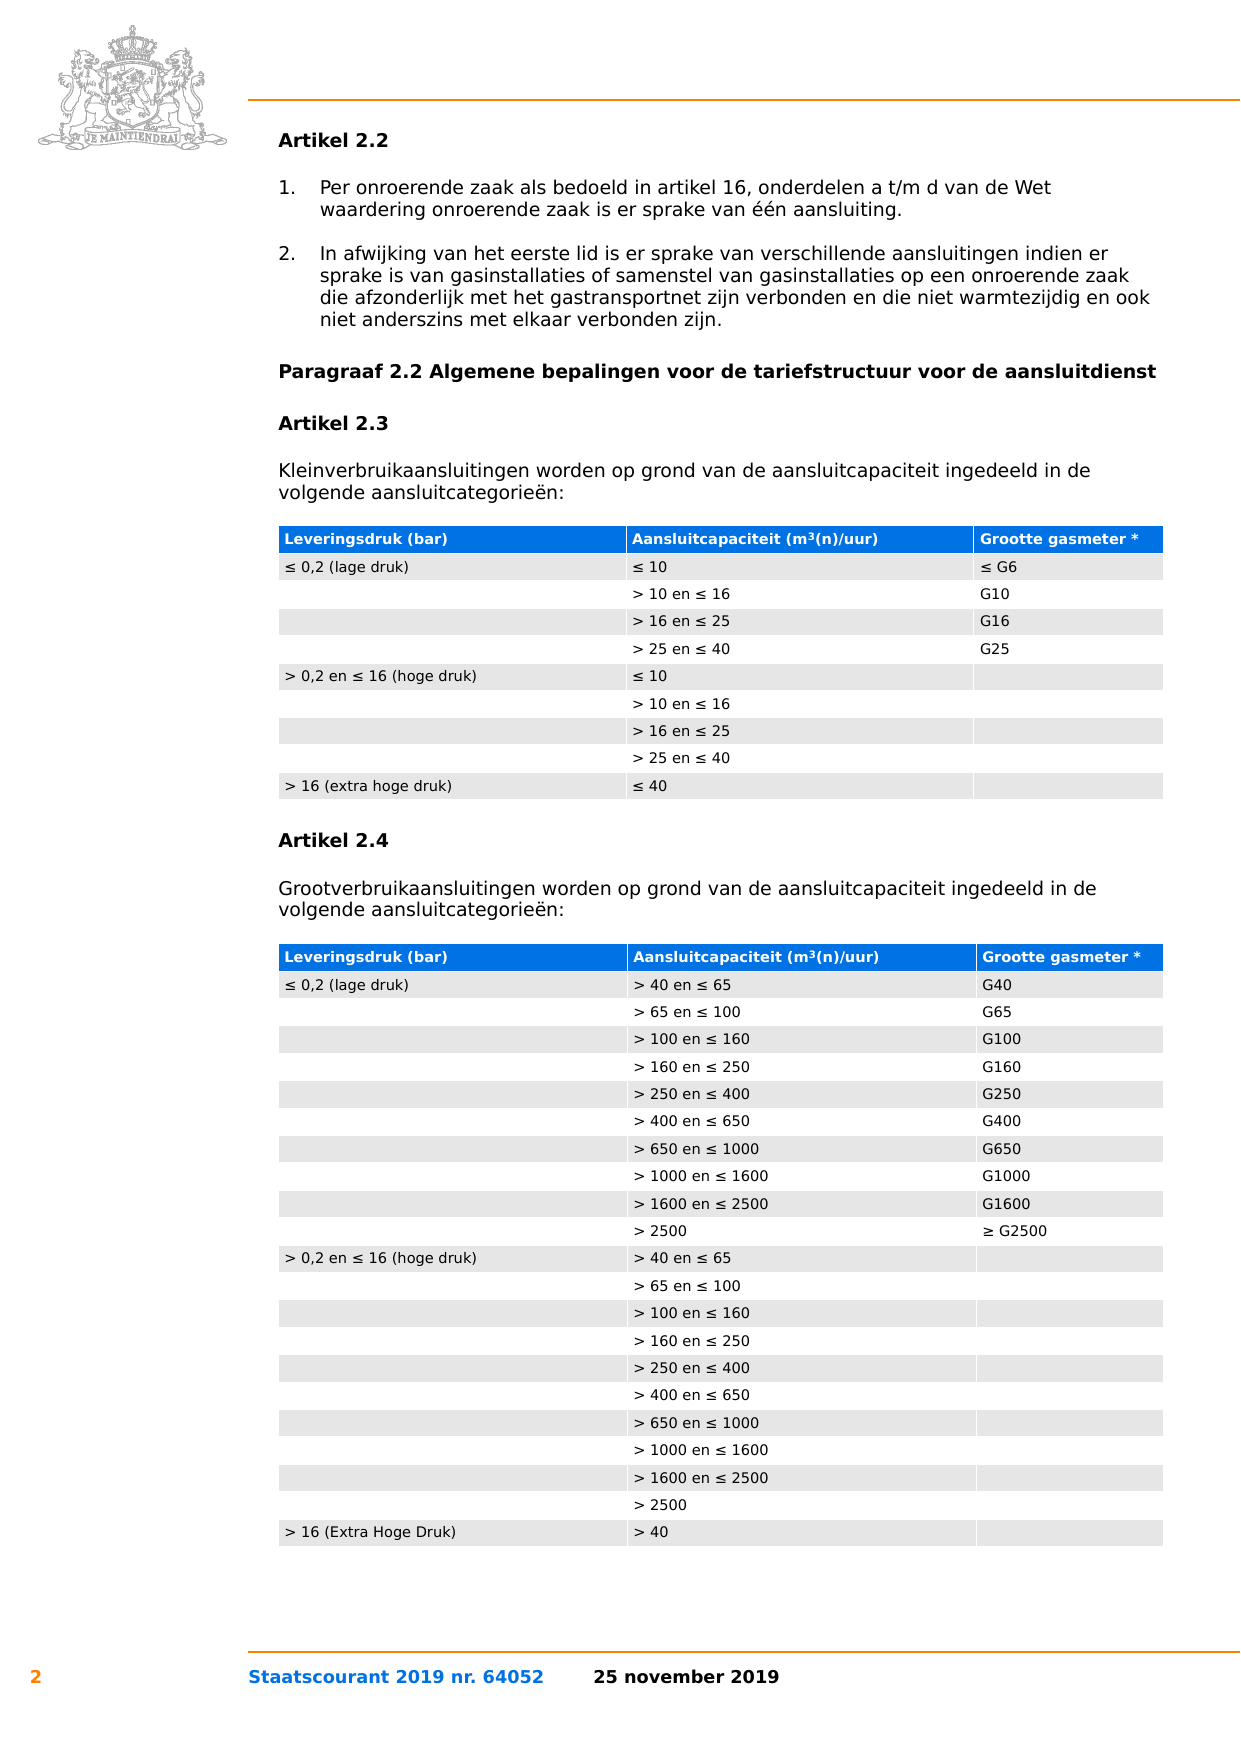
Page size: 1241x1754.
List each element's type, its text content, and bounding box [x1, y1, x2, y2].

table_cell > 65 en ≤ 100 [628, 1273, 976, 1299]
table_cell [977, 1410, 1163, 1436]
picture [38, 25, 227, 150]
table_header Aansluitcapaciteit (m3(n)/uur) [628, 944, 976, 971]
table_cell [279, 1191, 627, 1217]
table_cell ≤ 10 [627, 664, 973, 690]
table_cell [977, 1465, 1163, 1491]
table_header Leveringsdruk (bar) [279, 526, 626, 553]
table_cell G400 [977, 1109, 1163, 1135]
table_cell [977, 1355, 1163, 1382]
table_cell > 400 en ≤ 650 [628, 1109, 976, 1135]
table_cell > 1000 en ≤ 1600 [628, 1438, 976, 1464]
table_cell > 25 en ≤ 40 [627, 636, 973, 662]
table_cell > 250 en ≤ 400 [628, 1355, 976, 1382]
table_cell G25 [974, 636, 1163, 662]
table_cell > 250 en ≤ 400 [628, 1081, 976, 1108]
table_cell [279, 1383, 627, 1409]
table_cell ≤ 0,2 (lage druk) [279, 972, 627, 998]
table_cell [279, 1300, 627, 1327]
subtitle Artikel 2.4 [278, 830, 1163, 852]
table_cell > 65 en ≤ 100 [628, 999, 976, 1025]
subtitle Paragraaf 2.2 Algemene bepalingen voor de tariefstructuur voor de aansluitdienst [278, 361, 1163, 383]
subtitle Artikel 2.2 [278, 130, 1163, 152]
table_cell [279, 1492, 627, 1518]
table_cell ≥ G2500 [977, 1218, 1163, 1244]
table_cell [279, 718, 626, 744]
table_cell > 1000 en ≤ 1600 [628, 1164, 976, 1190]
table_cell [279, 691, 626, 717]
table_cell [977, 1328, 1163, 1354]
table_cell > 400 en ≤ 650 [628, 1383, 976, 1409]
table_header Leveringsdruk (bar) [279, 944, 627, 971]
table_cell > 16 (extra hoge druk) [279, 773, 626, 799]
table_cell [974, 746, 1163, 772]
table_cell ≤ 10 [627, 554, 973, 580]
table_cell ≤ G6 [974, 554, 1163, 580]
table_cell > 16 en ≤ 25 [627, 718, 973, 744]
table_header Grootte gasmeter * [974, 526, 1163, 553]
table_cell [279, 1026, 627, 1053]
table_cell [279, 1328, 627, 1354]
table_cell [279, 746, 626, 772]
table_cell > 16 (Extra Hoge Druk) [279, 1520, 627, 1546]
table_cell > 160 en ≤ 250 [628, 1054, 976, 1080]
table_cell G65 [977, 999, 1163, 1025]
table_cell > 16 en ≤ 25 [627, 609, 973, 635]
table_cell G1600 [977, 1191, 1163, 1217]
table_cell > 0,2 en ≤ 16 (hoge druk) [279, 1246, 627, 1272]
text 2. In afwijking van het eerste lid is er sprake van verschillende aansluitingen indien er sprake is van gasinstallaties of samenstel van gasinstallaties op een onroerende zaak die afzonderlijk met het gastransportnet zijn verbonden en die niet warmtezijdig en ook niet anderszins met elkaar verbonden zijn. [278, 243, 1163, 331]
table_cell ≤ 40 [627, 773, 973, 799]
table_cell [279, 1081, 627, 1108]
table_cell G160 [977, 1054, 1163, 1080]
text Kleinverbruikaansluitingen worden op grond van de aansluitcapaciteit ingedeeld in de volgende aansluitcategorieën: [278, 459, 1163, 503]
table_cell G250 [977, 1081, 1163, 1108]
table_cell > 650 en ≤ 1000 [628, 1136, 976, 1162]
table_cell G10 [974, 581, 1163, 608]
table_cell [279, 1273, 627, 1299]
table_cell [279, 1218, 627, 1244]
table_cell G40 [977, 972, 1163, 998]
table_cell > 1600 en ≤ 2500 [628, 1191, 976, 1217]
table_header Aansluitcapaciteit (m3(n)/uur) [627, 526, 973, 553]
table_cell [974, 718, 1163, 744]
table_cell [974, 691, 1163, 717]
table_cell [279, 1136, 627, 1162]
table_cell > 10 en ≤ 16 [627, 691, 973, 717]
text 1. Per onroerende zaak als bedoeld in artikel 16, onderdelen a t/m d van de Wet waardering onroerende zaak is er sprake van één aansluiting. [278, 177, 1163, 221]
table_cell > 160 en ≤ 250 [628, 1328, 976, 1354]
table_cell [974, 773, 1163, 799]
table_cell > 40 en ≤ 65 [628, 972, 976, 998]
table_cell [279, 609, 626, 635]
table_cell G100 [977, 1026, 1163, 1053]
table_cell [977, 1520, 1163, 1546]
table_cell [279, 1164, 627, 1190]
table_cell ≤ 0,2 (lage druk) [279, 554, 626, 580]
table_header Grootte gasmeter * [977, 944, 1163, 971]
table_cell [279, 581, 626, 608]
subtitle Artikel 2.3 [278, 413, 1163, 434]
table_cell [279, 1410, 627, 1436]
table_cell [977, 1273, 1163, 1299]
table_cell [279, 636, 626, 662]
table_cell [279, 1054, 627, 1080]
table_cell > 100 en ≤ 160 [628, 1300, 976, 1327]
table_cell [974, 664, 1163, 690]
table_cell > 2500 [628, 1492, 976, 1518]
table_cell G1000 [977, 1164, 1163, 1190]
table_cell > 1600 en ≤ 2500 [628, 1465, 976, 1491]
table_cell > 0,2 en ≤ 16 (hoge druk) [279, 664, 626, 690]
text Grootverbruikaansluitingen worden op grond van de aansluitcapaciteit ingedeeld in de volgende aansluitcategorieën: [278, 877, 1163, 921]
table_cell [977, 1492, 1163, 1518]
table_cell > 2500 [628, 1218, 976, 1244]
table_cell [977, 1300, 1163, 1327]
table_cell [977, 1438, 1163, 1464]
table_cell > 650 en ≤ 1000 [628, 1410, 976, 1436]
table_cell [977, 1383, 1163, 1409]
table_cell > 40 en ≤ 65 [628, 1246, 976, 1272]
table_cell [279, 1109, 627, 1135]
table_cell G16 [974, 609, 1163, 635]
table_cell [977, 1246, 1163, 1272]
table_cell [279, 999, 627, 1025]
table_cell > 100 en ≤ 160 [628, 1026, 976, 1053]
table_cell [279, 1465, 627, 1491]
table_cell > 40 [628, 1520, 976, 1546]
table_cell > 25 en ≤ 40 [627, 746, 973, 772]
table_cell [279, 1355, 627, 1382]
table_cell G650 [977, 1136, 1163, 1162]
table_cell > 10 en ≤ 16 [627, 581, 973, 608]
table_cell [279, 1438, 627, 1464]
